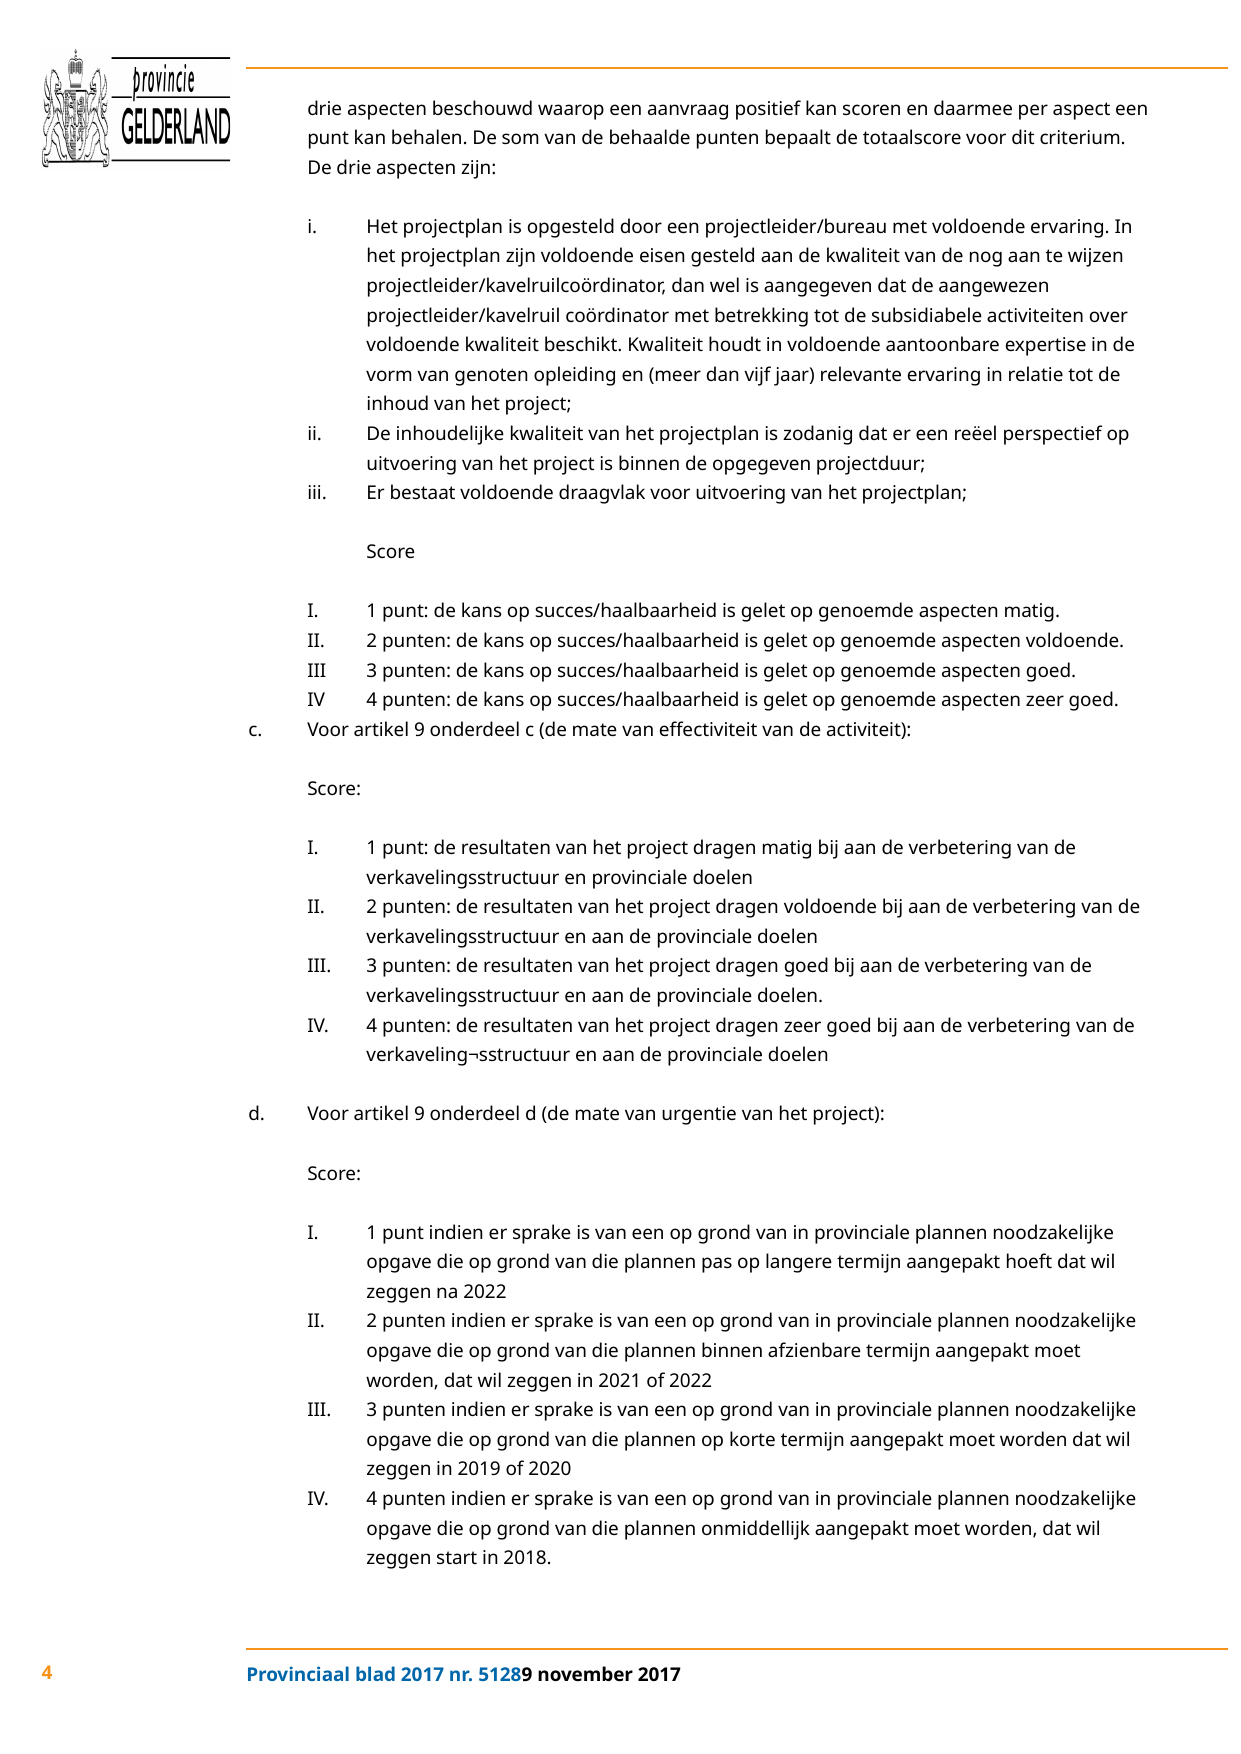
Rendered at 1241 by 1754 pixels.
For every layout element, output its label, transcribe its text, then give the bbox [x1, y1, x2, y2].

list drie aspecten beschouwd waarop een aanvraag positief kan scoren en daarmee per aspect een punt kan behalen. De som van de behaalde punten bepaalt de totaalscore voor dit criterium. De drie aspecten zijn: [248, 95, 1152, 180]
list Voor artikel 9 onderdeel d (de mate van urgentie van het project): [248, 1101, 1152, 1126]
list Score: [248, 775, 1152, 801]
list 3 punten: de kans op succes/haalbaarheid is gelet op genoemde aspecten goed. [307, 657, 1152, 683]
list 2 punten: de kans op succes/haalbaarheid is gelet op genoemde aspecten voldoende. [307, 627, 1152, 653]
list 4 punten indien er sprake is van een op grond van in provinciale plannen noodzakelijke opgave die op grond van die plannen onmiddellijk aangepakt moet worden, dat wil zeggen start in 2018. [307, 1485, 1152, 1570]
list Het projectplan is opgesteld door een projectleider/bureau met voldoende ervaring. In het projectplan zijn voldoende eisen gesteld aan de kwaliteit van de nog aan te wijzen projectleider/kavelruilcoördinator, dan wel is aangegeven dat de aangewezen projectleider/kavelruil coördinator met betrekking tot de subsidiabele activiteiten over voldoende kwaliteit beschikt. Kwaliteit houdt in voldoende aantoonbare expertise in de vorm van genoten opleiding en (meer dan vijf jaar) relevante ervaring in relatie tot de inhoud van het project; [307, 213, 1152, 416]
list 3 punten indien er sprake is van een op grond van in provinciale plannen noodzakelijke opgave die op grond van die plannen op korte termijn aangepakt moet worden dat wil zeggen in 2019 of 2020 [307, 1396, 1152, 1481]
list Score: [248, 1160, 1152, 1186]
list Voor artikel 9 onderdeel c (de mate van effectiviteit van de activiteit): [248, 716, 1152, 742]
list 3 punten: de resultaten van het project dragen goed bij aan de verbetering van de verkavelingsstructuur en aan de provinciale doelen. [307, 953, 1152, 1008]
list 1 punt: de resultaten van het project dragen matig bij aan de verbetering van de verkavelingsstructuur en provinciale doelen [307, 834, 1152, 890]
list De inhoudelijke kwaliteit van het projectplan is zodanig dat er een reëel perspectief op uitvoering van het project is binnen de opgegeven projectduur; [307, 420, 1152, 476]
list 2 punten indien er sprake is van een op grond van in provinciale plannen noodzakelijke opgave die op grond van die plannen binnen afzienbare termijn aangepakt moet worden, dat wil zeggen in 2021 of 2022 [307, 1308, 1152, 1393]
list 4 punten: de resultaten van het project dragen zeer goed bij aan de verbetering van de verkaveling¬sstructuur en aan de provinciale doelen [307, 1012, 1152, 1067]
list 1 punt: de kans op succes/haalbaarheid is gelet op genoemde aspecten matig. [307, 598, 1152, 623]
list Score [307, 538, 1152, 564]
picture [41, 47, 231, 172]
list 2 punten: de resultaten van het project dragen voldoende bij aan de verbetering van de verkavelingsstructuur en aan de provinciale doelen [307, 893, 1152, 949]
list 1 punt indien er sprake is van een op grond van in provinciale plannen noodzakelijke opgave die op grond van die plannen pas op langere termijn aangepakt hoeft dat wil zeggen na 2022 [307, 1219, 1152, 1304]
list Er bestaat voldoende draagvlak voor uitvoering van het projectplan; [307, 479, 1152, 505]
list 4 punten: de kans op succes/haalbaarheid is gelet op genoemde aspecten zeer goed. [307, 686, 1152, 712]
